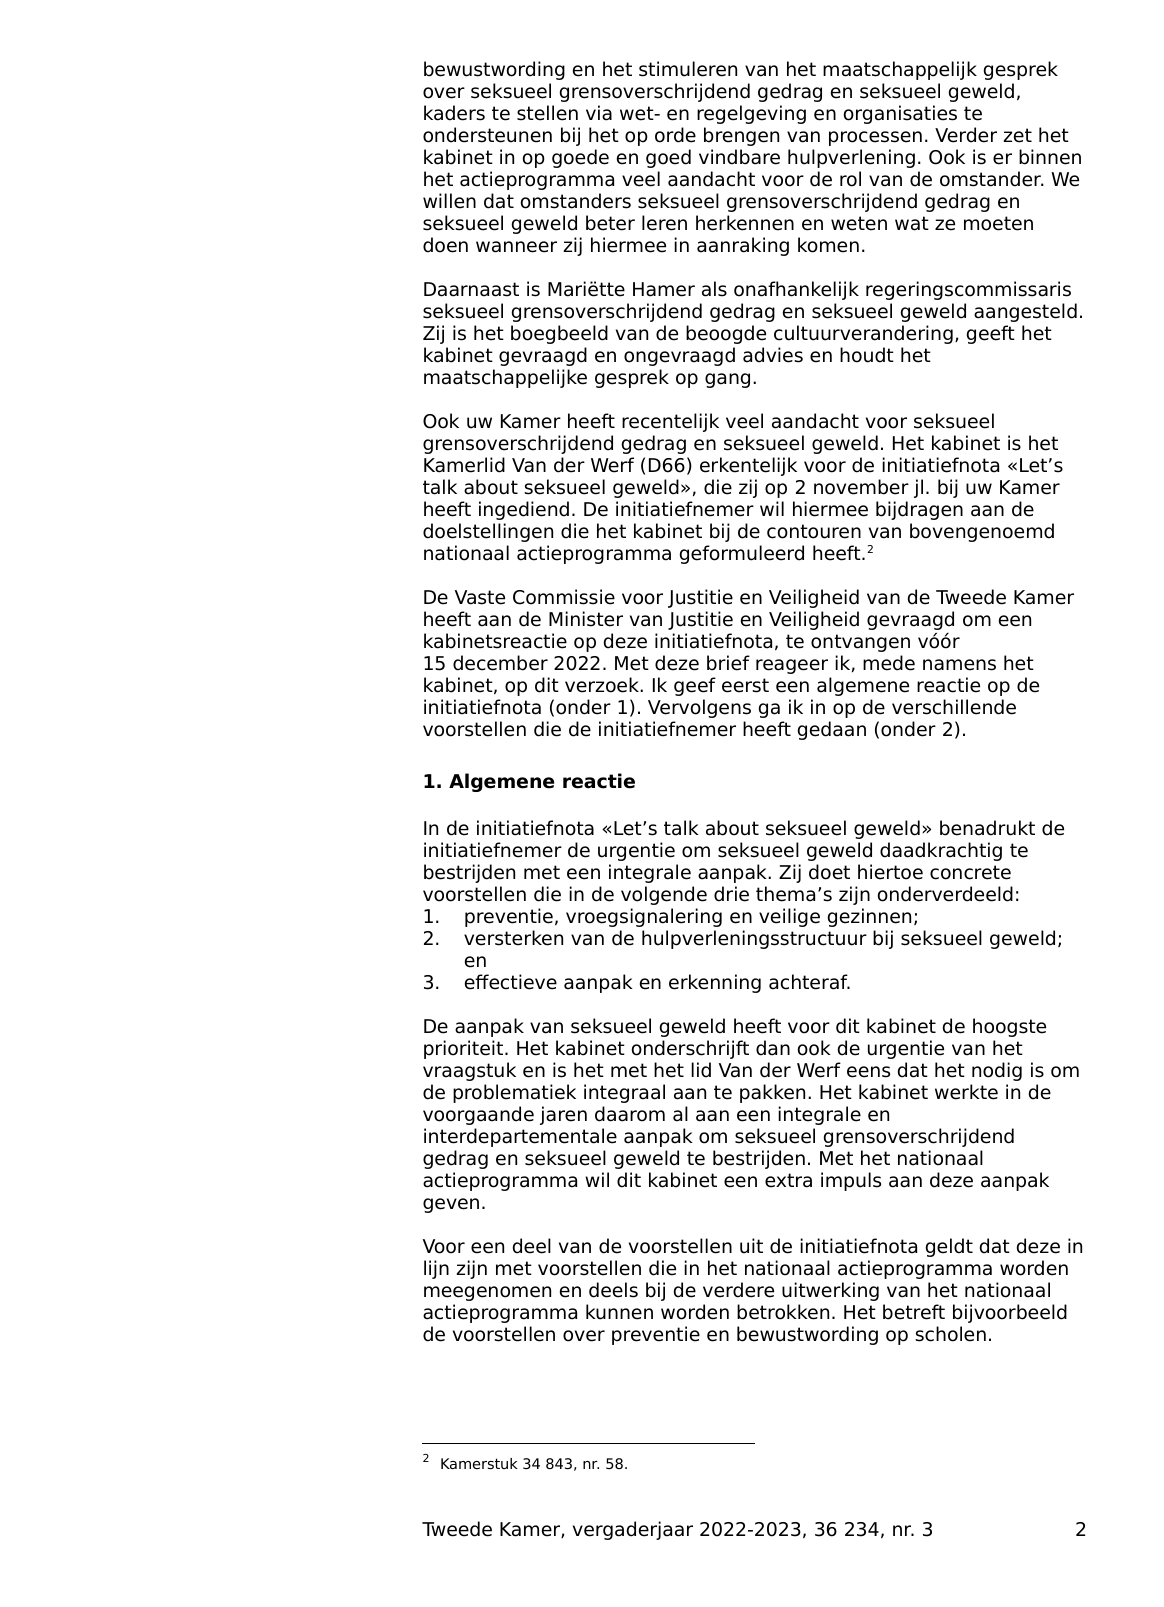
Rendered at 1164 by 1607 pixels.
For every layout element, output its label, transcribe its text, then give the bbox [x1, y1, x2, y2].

text 2. versterken van de hulpverleningsstructuur bij seksueel geweld; en [422, 928, 1087, 972]
text bewustwording en het stimuleren van het maatschappelijk gesprek over seksueel grensoverschrijdend gedrag en seksueel geweld, kaders te stellen via wet- en regelgeving en organisaties te ondersteunen bij het op orde brengen van processen. Verder zet het kabinet in op goede en goed vindbare hulpverlening. Ook is er binnen het actieprogramma veel aandacht voor de rol van de omstander. We willen dat omstanders seksueel grensoverschrijdend gedrag en seksueel geweld beter leren herkennen en weten wat ze moeten doen wanneer zij hiermee in aanraking komen. [422, 59, 1087, 257]
text 3. effectieve aanpak en erkenning achteraf. [422, 972, 1087, 994]
text Kamerstuk 34 843, nr. 58. [422, 1452, 1087, 1474]
text De Vaste Commissie voor Justitie en Veiligheid van de Tweede Kamer heeft aan de Minister van Justitie en Veiligheid gevraagd om een kabinetsreactie op deze initiatiefnota, te ontvangen vóór 15 december 2022. Met deze brief reageer ik, mede namens het kabinet, op dit verzoek. Ik geef eerst een algemene reactie op de initiatiefnota (onder 1). Vervolgens ga ik in op de verschillende voorstellen die de initiatiefnemer heeft gedaan (onder 2). [422, 587, 1087, 741]
subtitle 1. Algemene reactie [422, 771, 1087, 793]
text Ook uw Kamer heeft recentelijk veel aandacht voor seksueel grensoverschrijdend gedrag en seksueel geweld. Het kabinet is het Kamerlid Van der Werf (D66) erkentelijk voor de initiatiefnota «Let’s talk about seksueel geweld», die zij op 2 november jl. bij uw Kamer heeft ingediend. De initiatiefnemer wil hiermee bijdragen aan de doelstellingen die het kabinet bij de contouren van bovengenoemd nationaal actieprogramma geformuleerd heeft. [422, 411, 1087, 565]
text Voor een deel van de voorstellen uit de initiatiefnota geldt dat deze in lijn zijn met voorstellen die in het nationaal actieprogramma worden meegenomen en deels bij de verdere uitwerking van het nationaal actieprogramma kunnen worden betrokken. Het betreft bijvoorbeeld de voorstellen over preventie en bewustwording op scholen. [422, 1236, 1087, 1346]
text Daarnaast is Mariëtte Hamer als onafhankelijk regeringscommissaris seksueel grensoverschrijdend gedrag en seksueel geweld aangesteld. Zij is het boegbeeld van de beoogde cultuurverandering, geeft het kabinet gevraagd en ongevraagd advies en houdt het maatschappelijke gesprek op gang. [422, 279, 1087, 389]
text 1. preventie, vroegsignalering en veilige gezinnen; [422, 906, 1087, 928]
text In de initiatiefnota «Let’s talk about seksueel geweld» benadrukt de initiatiefnemer de urgentie om seksueel geweld daadkrachtig te bestrijden met een integrale aanpak. Zij doet hiertoe concrete voorstellen die in de volgende drie thema’s zijn onderverdeeld: [422, 818, 1087, 906]
text De aanpak van seksueel geweld heeft voor dit kabinet de hoogste prioriteit. Het kabinet onderschrijft dan ook de urgentie van het vraagstuk en is het met het lid Van der Werf eens dat het nodig is om de problematiek integraal aan te pakken. Het kabinet werkte in de voorgaande jaren daarom al aan een integrale en interdepartementale aanpak om seksueel grensoverschrijdend gedrag en seksueel geweld te bestrijden. Met het nationaal actieprogramma wil dit kabinet een extra impuls aan deze aanpak geven. [422, 1016, 1087, 1214]
